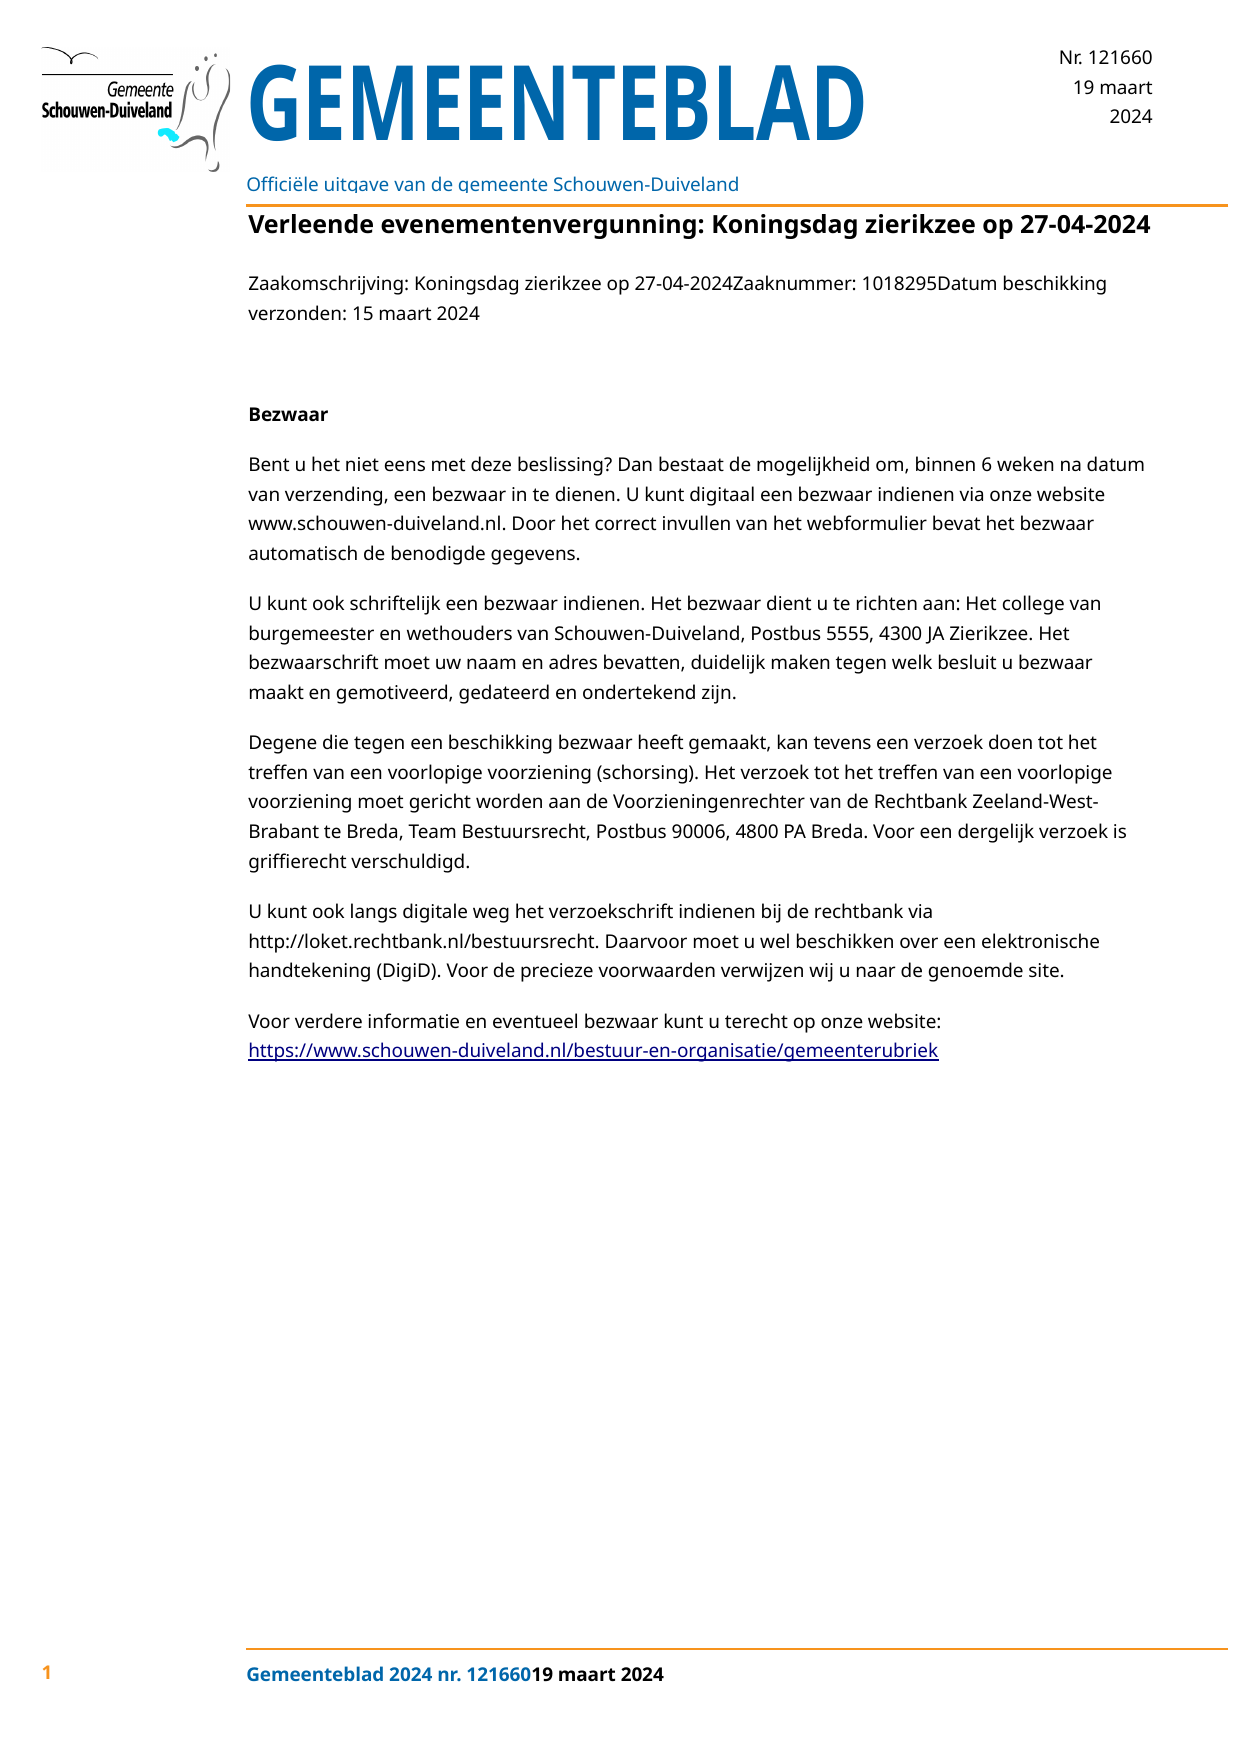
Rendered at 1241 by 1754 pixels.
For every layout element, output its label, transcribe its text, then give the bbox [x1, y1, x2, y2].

text Voor verdere informatie en eventueel bezwaar kunt u terecht op onze website: https://www.schouwen-duiveland.nl/bestuur-en-organisatie/gemeenterubriek [248, 1008, 1152, 1063]
text Bezwaar [248, 401, 1152, 426]
text Degene die tegen een beschikking bezwaar heeft gemaakt, kan tevens een verzoek doen tot het treffen van een voorlopige voorziening (schorsing). Het verzoek tot het treffen van een voorlopige voorziening moet gericht worden aan de Voorzieningenrechter van de Rechtbank Zeeland-West-Brabant te Breda, Team Bestuursrecht, Postbus 90006, 4800 PA Breda. Voor een dergelijk verzoek is griffierecht verschuldigd. [248, 729, 1152, 873]
text U kunt ook langs digitale weg het verzoekschrift indienen bij de rechtbank via http://loket.rechtbank.nl/bestuursrecht. Daarvoor moet u wel beschikken over een elektronische handtekening (DigiD). Voor de precieze voorwaarden verwijzen wij u naar de genoemde site. [248, 898, 1152, 983]
text Bent u het niet eens met deze beslissing? Dan bestaat de mogelijkheid om, binnen 6 weken na datum van verzending, een bezwaar in te dienen. U kunt digitaal een bezwaar indienen via onze website www.schouwen-duiveland.nl. Door het correct invullen van het webformulier bevat het bezwaar automatisch de benodigde gegevens. [248, 451, 1152, 566]
text U kunt ook schriftelijk een bezwaar indienen. Het bezwaar dient u te richten aan: Het college van burgemeester en wethouders van Schouwen-Duiveland, Postbus 5555, 4300 JA Zierikzee. Het bezwaarschrift moet uw naam en adres bevatten, duidelijk maken tegen welk besluit u bezwaar maakt en gemotiveerd, gedateerd en ondertekend zijn. [248, 590, 1152, 705]
picture [41, 47, 231, 172]
text Verleende evenementenvergunning: Koningsdag zierikzee op 27-04-2024 [248, 207, 1152, 241]
text Zaakomschrijving: Koningsdag zierikzee op 27-04-2024Zaaknummer: 1018295Datum beschikking verzonden: 15 maart 2024 [248, 270, 1152, 326]
